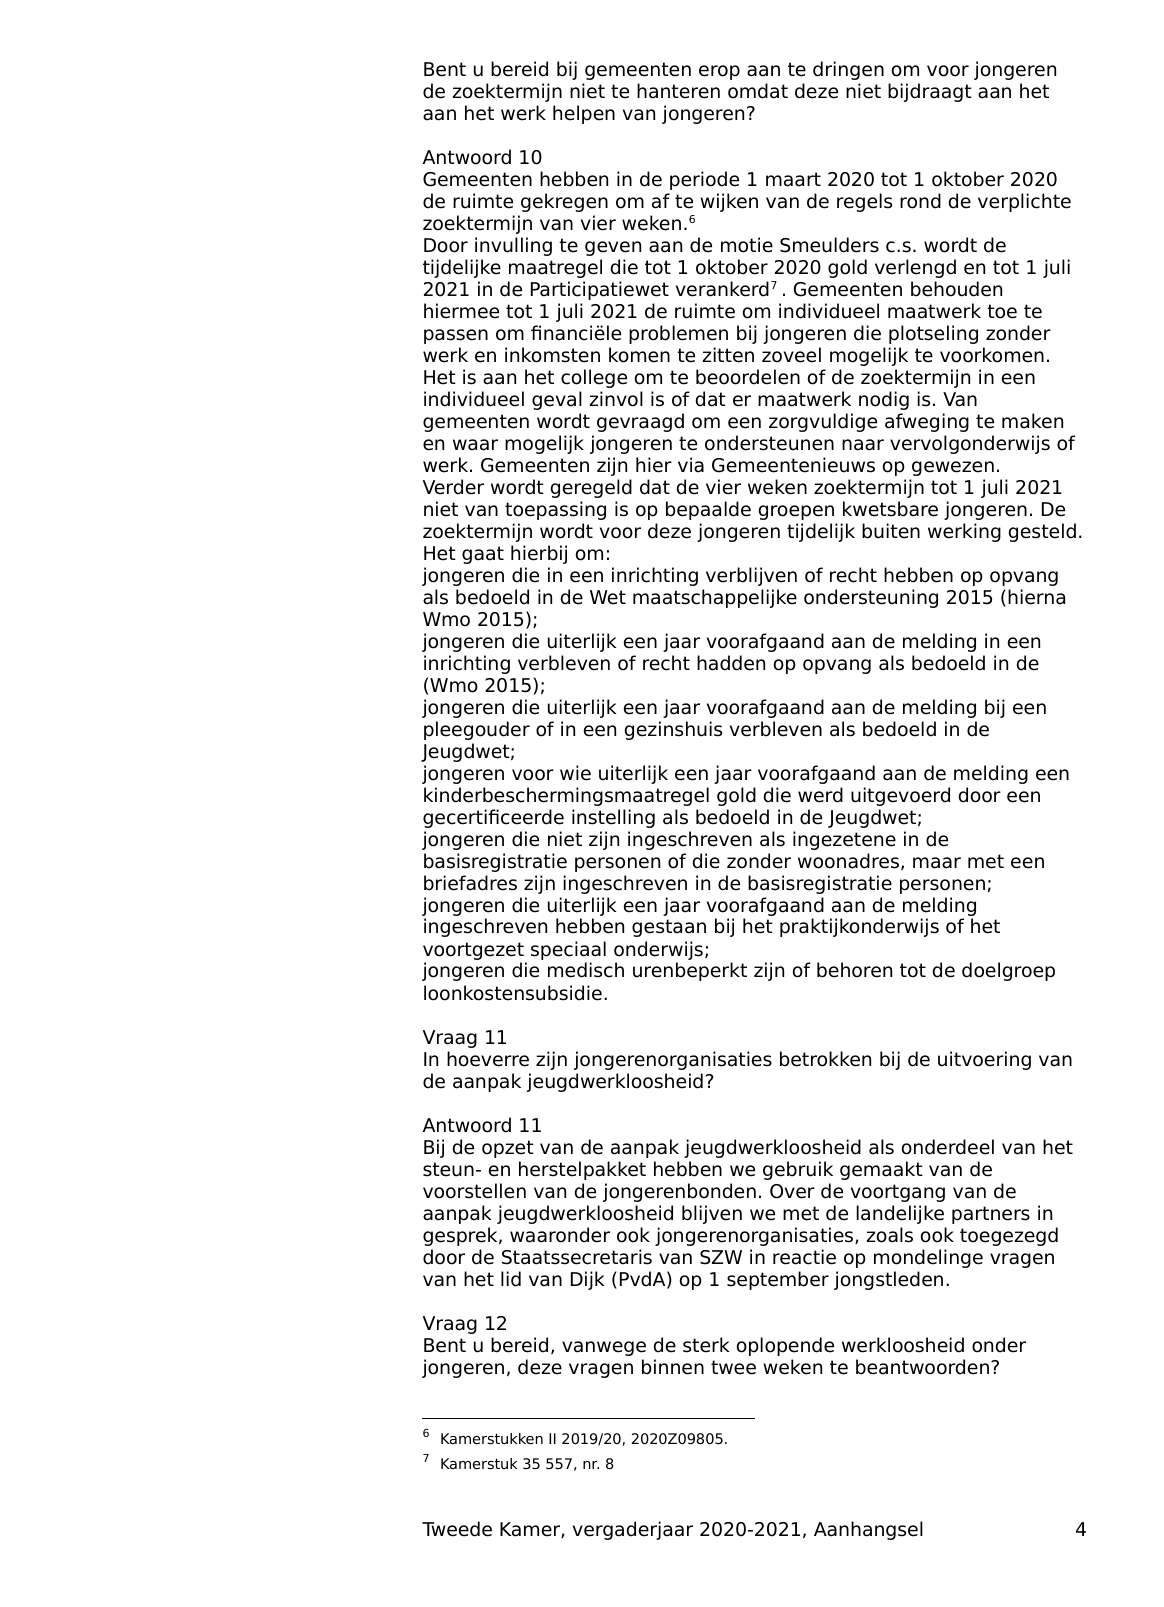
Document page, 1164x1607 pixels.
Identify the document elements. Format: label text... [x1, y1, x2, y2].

text Kamerstukken II 2019/20, 2020Z09805. [422, 1427, 1087, 1449]
text In hoeverre zijn jongerenorganisaties betrokken bij de uitvoering van de aanpak jeugdwerkloosheid? [422, 1048, 1087, 1092]
text jongeren die niet zijn ingeschreven als ingezetene in de basisregistratie personen of die zonder woonadres, maar met een briefadres zijn ingeschreven in de basisregistratie personen; [422, 828, 1087, 894]
text jongeren die uiterlijk een jaar voorafgaand aan de melding in een inrichting verbleven of recht hadden op opvang als bedoeld in de (Wmo 2015); [422, 631, 1087, 697]
text Bent u bereid, vanwege de sterk oplopende werkloosheid onder jongeren, deze vragen binnen twee weken te beantwoorden? [422, 1335, 1087, 1379]
text Bent u bereid bij gemeenten erop aan te dringen om voor jongeren de zoektermijn niet te hanteren omdat deze niet bijdraagt aan het aan het werk helpen van jongeren? [422, 59, 1087, 125]
text Antwoord 11 [422, 1115, 1087, 1137]
text Vraag 12 [422, 1313, 1087, 1335]
text jongeren die uiterlijk een jaar voorafgaand aan de melding ingeschreven hebben gestaan bij het praktijkonderwijs of het voortgezet speciaal onderwijs; [422, 894, 1087, 960]
text Bij de opzet van de aanpak jeugdwerkloosheid als onderdeel van het steun- en herstelpakket hebben we gebruik gemaakt van de voorstellen van de jongerenbonden. Over de voortgang van de aanpak jeugdwerkloosheid blijven we met de landelijke partners in gesprek, waaronder ook jongerenorganisaties, zoals ook toegezegd door de Staatssecretaris van SZW in reactie op mondelinge vragen van het lid van Dijk (PvdA) op 1 september jongstleden. [422, 1137, 1087, 1291]
text Door invulling te geven aan de motie Smeulders c.s. wordt de tijdelijke maatregel die tot 1 oktober 2020 gold verlengd en tot 1 juli 2021 in de Participatiewet verankerd. Gemeenten behouden hiermee tot 1 juli 2021 de ruimte om individueel maatwerk toe te passen om financiële problemen bij jongeren die plotseling zonder werk en inkomsten komen te zitten zoveel mogelijk te voorkomen. Het is aan het college om te beoordelen of de zoektermijn in een individueel geval zinvol is of dat er maatwerk nodig is. Van gemeenten wordt gevraagd om een zorgvuldige afweging te maken en waar mogelijk jongeren te ondersteunen naar vervolgonderwijs of werk. Gemeenten zijn hier via Gemeentenieuws op gewezen. [422, 235, 1087, 477]
text Verder wordt geregeld dat de vier weken zoektermijn tot 1 juli 2021 niet van toepassing is op bepaalde groepen kwetsbare jongeren. De zoektermijn wordt voor deze jongeren tijdelijk buiten werking gesteld. Het gaat hierbij om: [422, 477, 1087, 565]
text Vraag 11 [422, 1027, 1087, 1048]
text Antwoord 10 [422, 147, 1087, 169]
text jongeren die medisch urenbeperkt zijn of behoren tot de doelgroep loonkostensubsidie. [422, 960, 1087, 1004]
text Gemeenten hebben in de periode 1 maart 2020 tot 1 oktober 2020 de ruimte gekregen om af te wijken van de regels rond de verplichte zoektermijn van vier weken. [422, 169, 1087, 235]
text jongeren voor wie uiterlijk een jaar voorafgaand aan de melding een kinderbeschermingsmaatregel gold die werd uitgevoerd door een gecertificeerde instelling als bedoeld in de Jeugdwet; [422, 763, 1087, 828]
text jongeren die in een inrichting verblijven of recht hebben op opvang als bedoeld in de Wet maatschappelijke ondersteuning 2015 (hierna Wmo 2015); [422, 565, 1087, 631]
text Kamerstuk 35 557, nr. 8 [422, 1452, 1087, 1474]
text jongeren die uiterlijk een jaar voorafgaand aan de melding bij een pleegouder of in een gezinshuis verbleven als bedoeld in de Jeugdwet; [422, 697, 1087, 763]
